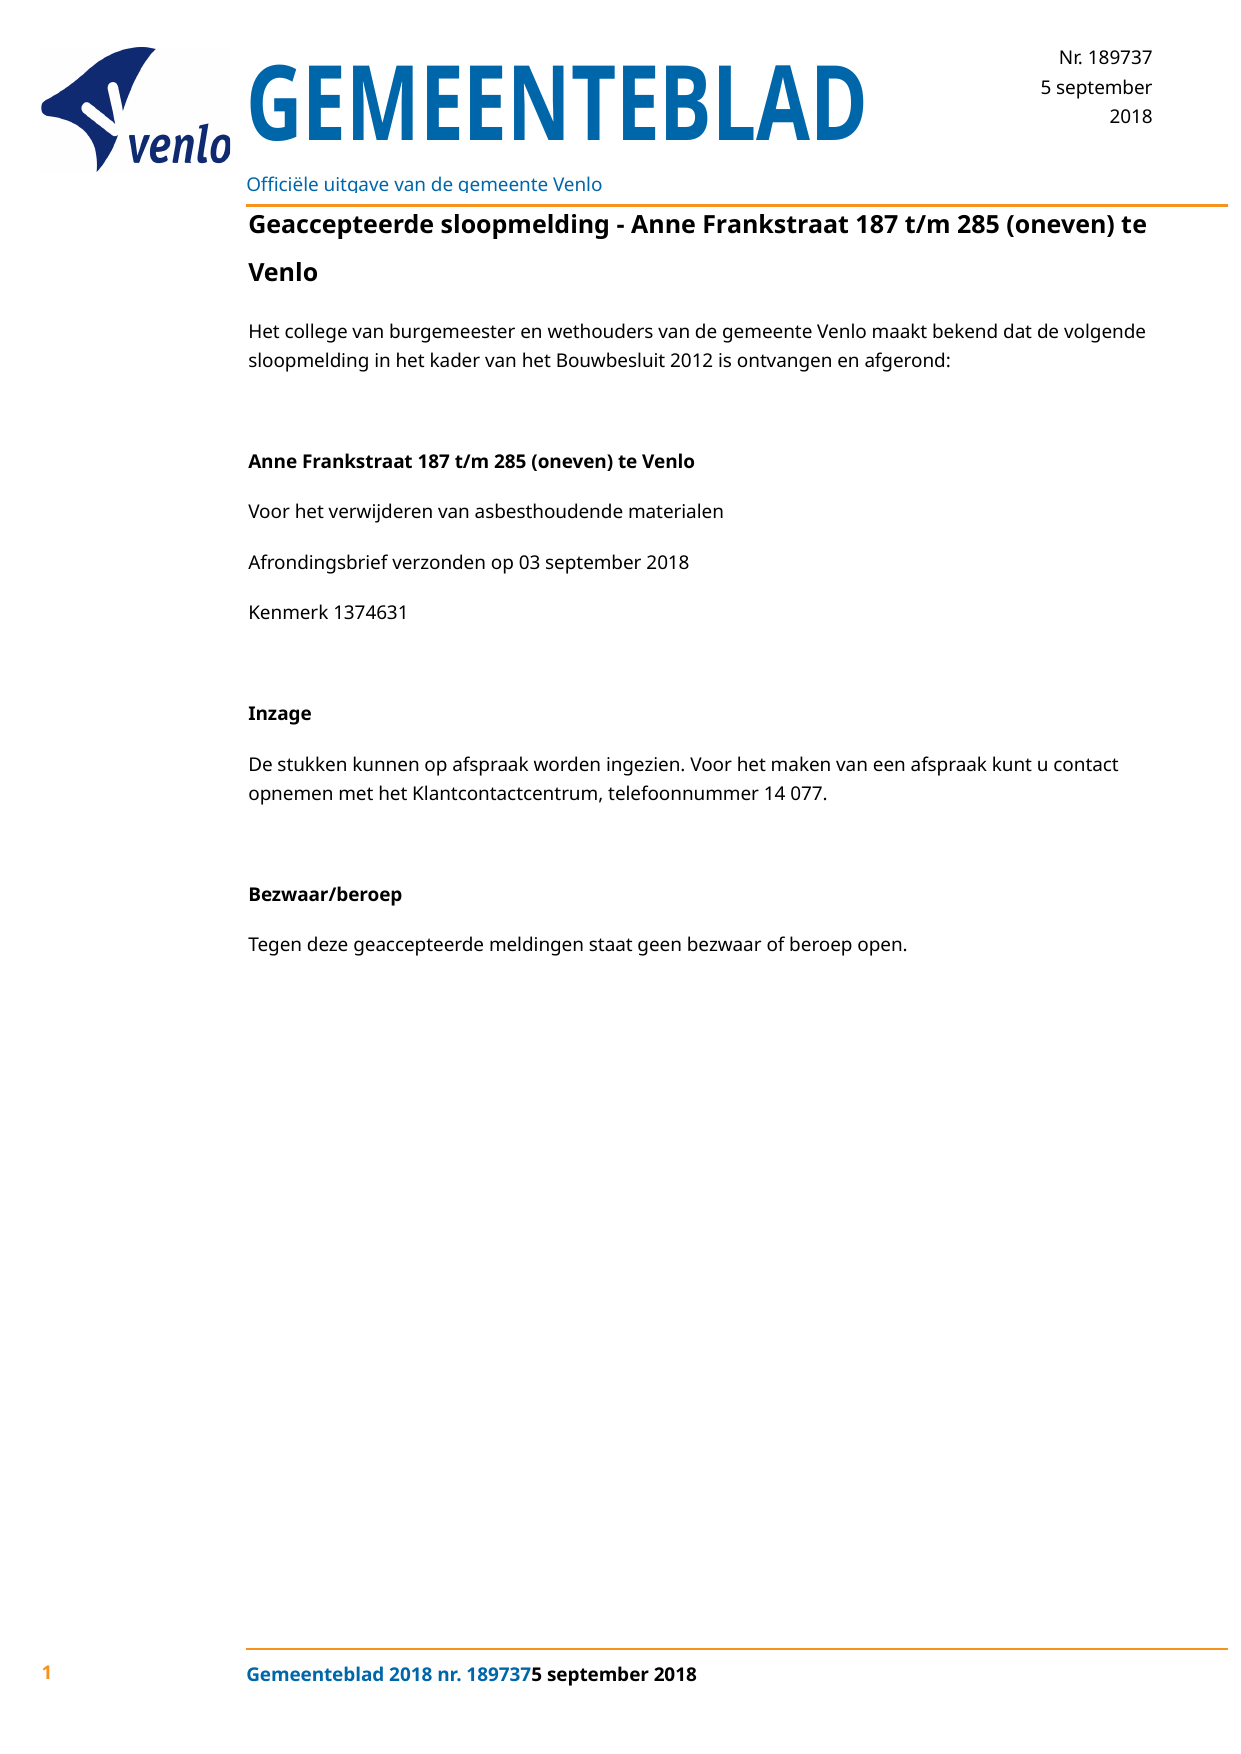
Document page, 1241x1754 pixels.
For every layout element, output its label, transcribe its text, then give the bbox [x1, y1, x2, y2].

picture [41, 47, 231, 172]
text Inzage [248, 700, 1152, 726]
text Tegen deze geaccepteerde meldingen staat geen bezwaar of beroep open. [248, 932, 1152, 957]
text Anne Frankstraat 187 t/m 285 (oneven) te Venlo [248, 448, 1152, 474]
text De stukken kunnen op afspraak worden ingezien. Voor het maken van een afspraak kunt u contact opnemen met het Klantcontactcentrum, telefoonnummer 14 077. [248, 751, 1152, 806]
text Kenmerk 1374631 [248, 599, 1152, 625]
text Afrondingsbrief verzonden op 03 september 2018 [248, 549, 1152, 575]
text Voor het verwijderen van asbesthoudende materialen [248, 499, 1152, 524]
text Het college van burgemeester en wethouders van de gemeente Venlo maakt bekend dat de volgende sloopmelding in het kader van het Bouwbesluit 2012 is ontvangen en afgerond: [248, 318, 1152, 373]
text Bezwaar/beroep [248, 881, 1152, 907]
text Geaccepteerde sloopmelding - Anne Frankstraat 187 t/m 285 (oneven) te Venlo [248, 207, 1152, 288]
